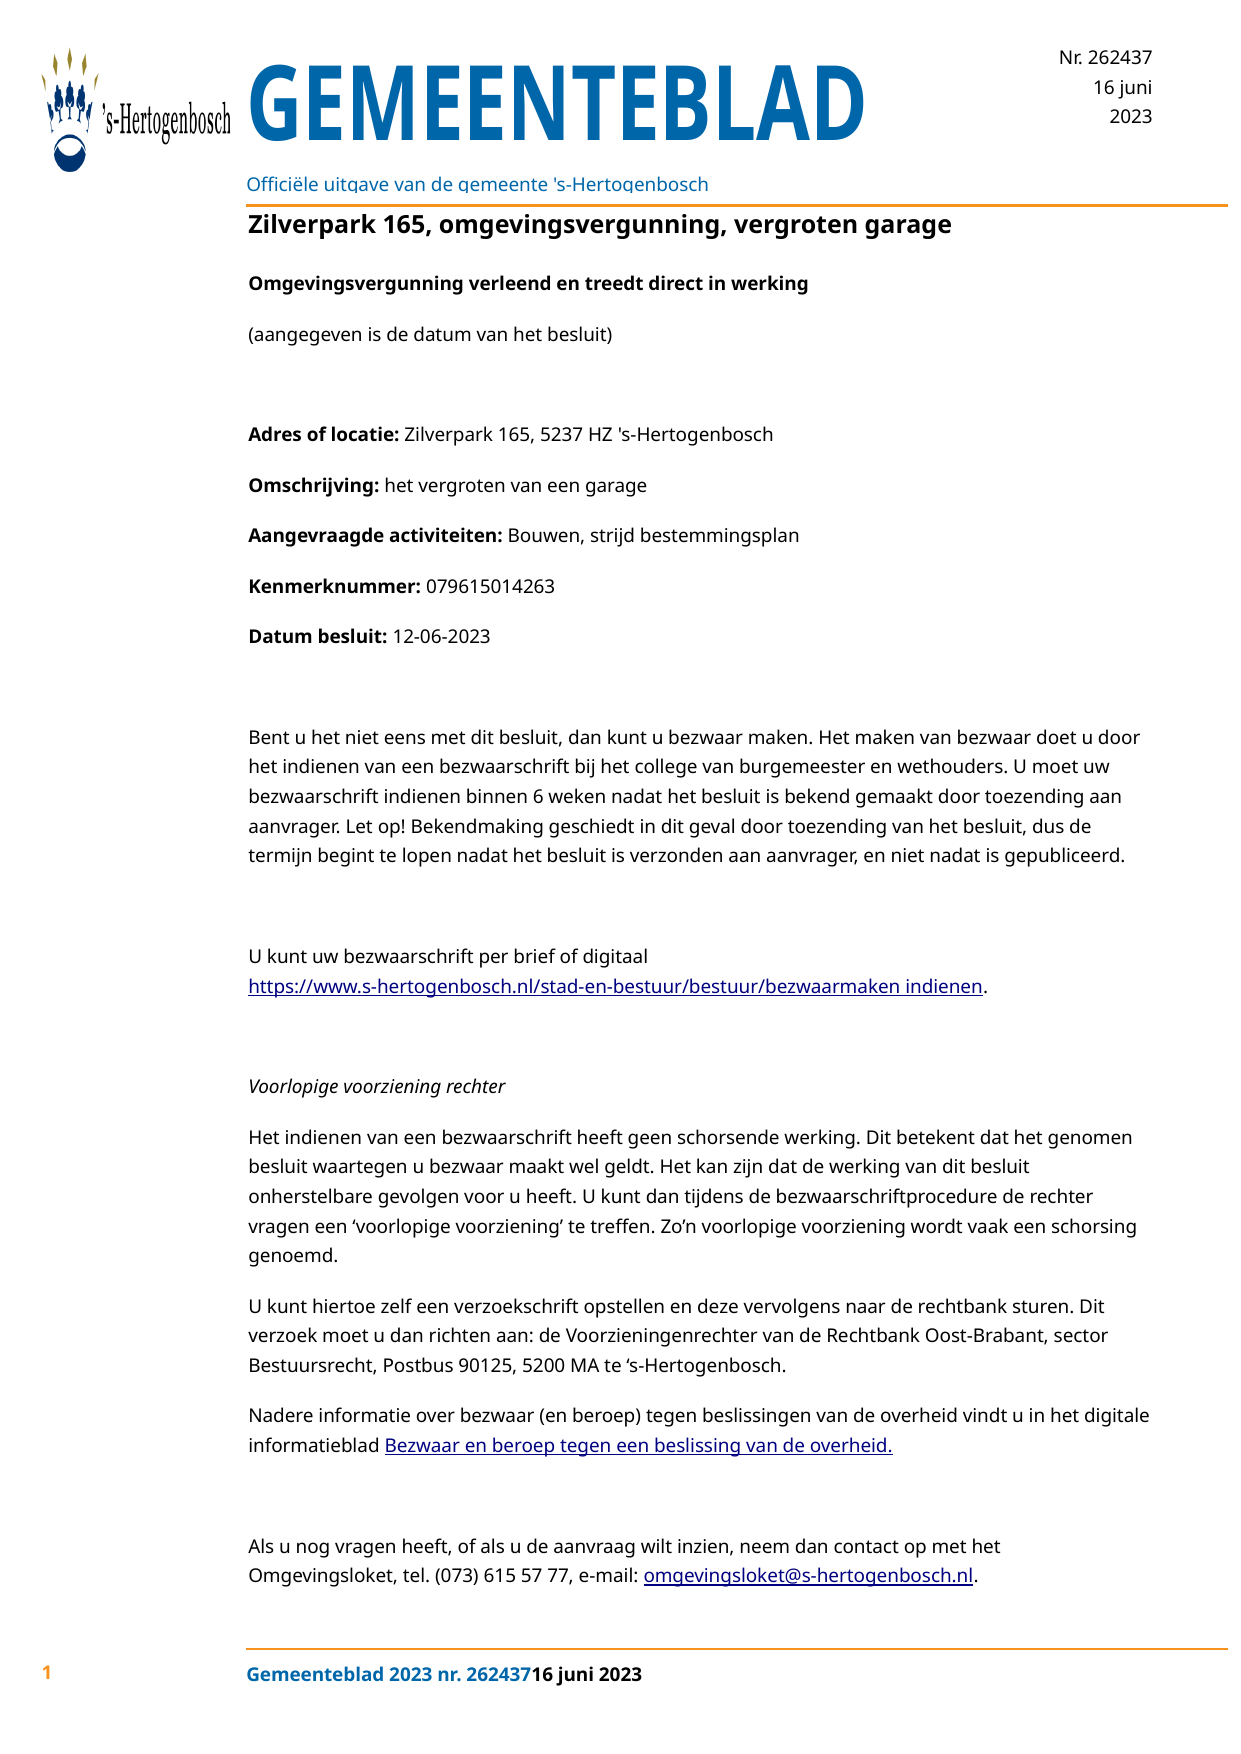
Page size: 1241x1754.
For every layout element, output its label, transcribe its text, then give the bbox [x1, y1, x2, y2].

text (aangegeven is de datum van het besluit) [248, 321, 1152, 346]
text Kenmerknummer: 079615014263 [248, 573, 1152, 598]
text Nadere informatie over bezwaar (en beroep) tegen beslissingen van de overheid vindt u in het digitale informatieblad Bezwaar en beroep tegen een beslissing van de overheid. [248, 1402, 1152, 1458]
text Adres of locatie: Zilverpark 165, 5237 HZ 's-Hertogenbosch [248, 422, 1152, 447]
text Bent u het niet eens met dit besluit, dan kunt u bezwaar maken. Het maken van bezwaar doet u door het indienen van een bezwaarschrift bij het college van burgemeester en wethouders. U moet uw bezwaarschrift indienen binnen 6 weken nadat het besluit is bekend gemaakt door toezending aan aanvrager. Let op! Bekendmaking geschiedt in dit geval door toezending van het besluit, dus de termijn begint te lopen nadat het besluit is verzonden aan aanvrager, en niet nadat is gepubliceerd. [248, 724, 1152, 868]
text Als u nog vragen heeft, of als u de aanvraag wilt inzien, neem dan contact op met het Omgevingsloket, tel. (073) 615 57 77, e-mail: omgevingsloket@s-hertogenbosch.nl. [248, 1533, 1152, 1588]
text Het indienen van een bezwaarschrift heeft geen schorsende werking. Dit betekent dat het genomen besluit waartegen u bezwaar maakt wel geldt. Het kan zijn dat de werking van dit besluit onherstelbare gevolgen voor u heeft. U kunt dan tijdens de bezwaarschriftprocedure de rechter vragen een ‘voorlopige voorziening’ te treffen. Zo’n voorlopige voorziening wordt vaak een schorsing genoemd. [248, 1124, 1152, 1268]
text Aangevraagde activiteiten: Bouwen, strijd bestemmingsplan [248, 522, 1152, 548]
text Voorlopige voorziening rechter [248, 1074, 1152, 1099]
text U kunt hiertoe zelf een verzoekschrift opstellen en deze vervolgens naar de rechtbank sturen. Dit verzoek moet u dan richten aan: de Voorzieningenrechter van de Rechtbank Oost-Brabant, sector Bestuursrecht, Postbus 90125, 5200 MA te ‘s-Hertogenbosch. [248, 1293, 1152, 1378]
text Omschrijving: het vergroten van een garage [248, 472, 1152, 498]
text Zilverpark 165, omgevingsvergunning, vergroten garage [248, 207, 1152, 241]
text Omgevingsvergunning verleend en treedt direct in werking [248, 270, 1152, 296]
text Datum besluit: 12-06-2023 [248, 623, 1152, 649]
text U kunt uw bezwaarschrift per brief of digitaal https://www.s-hertogenbosch.nl/stad-en-bestuur/bestuur/bezwaarmaken indienen. [248, 943, 1152, 998]
picture [41, 47, 231, 172]
